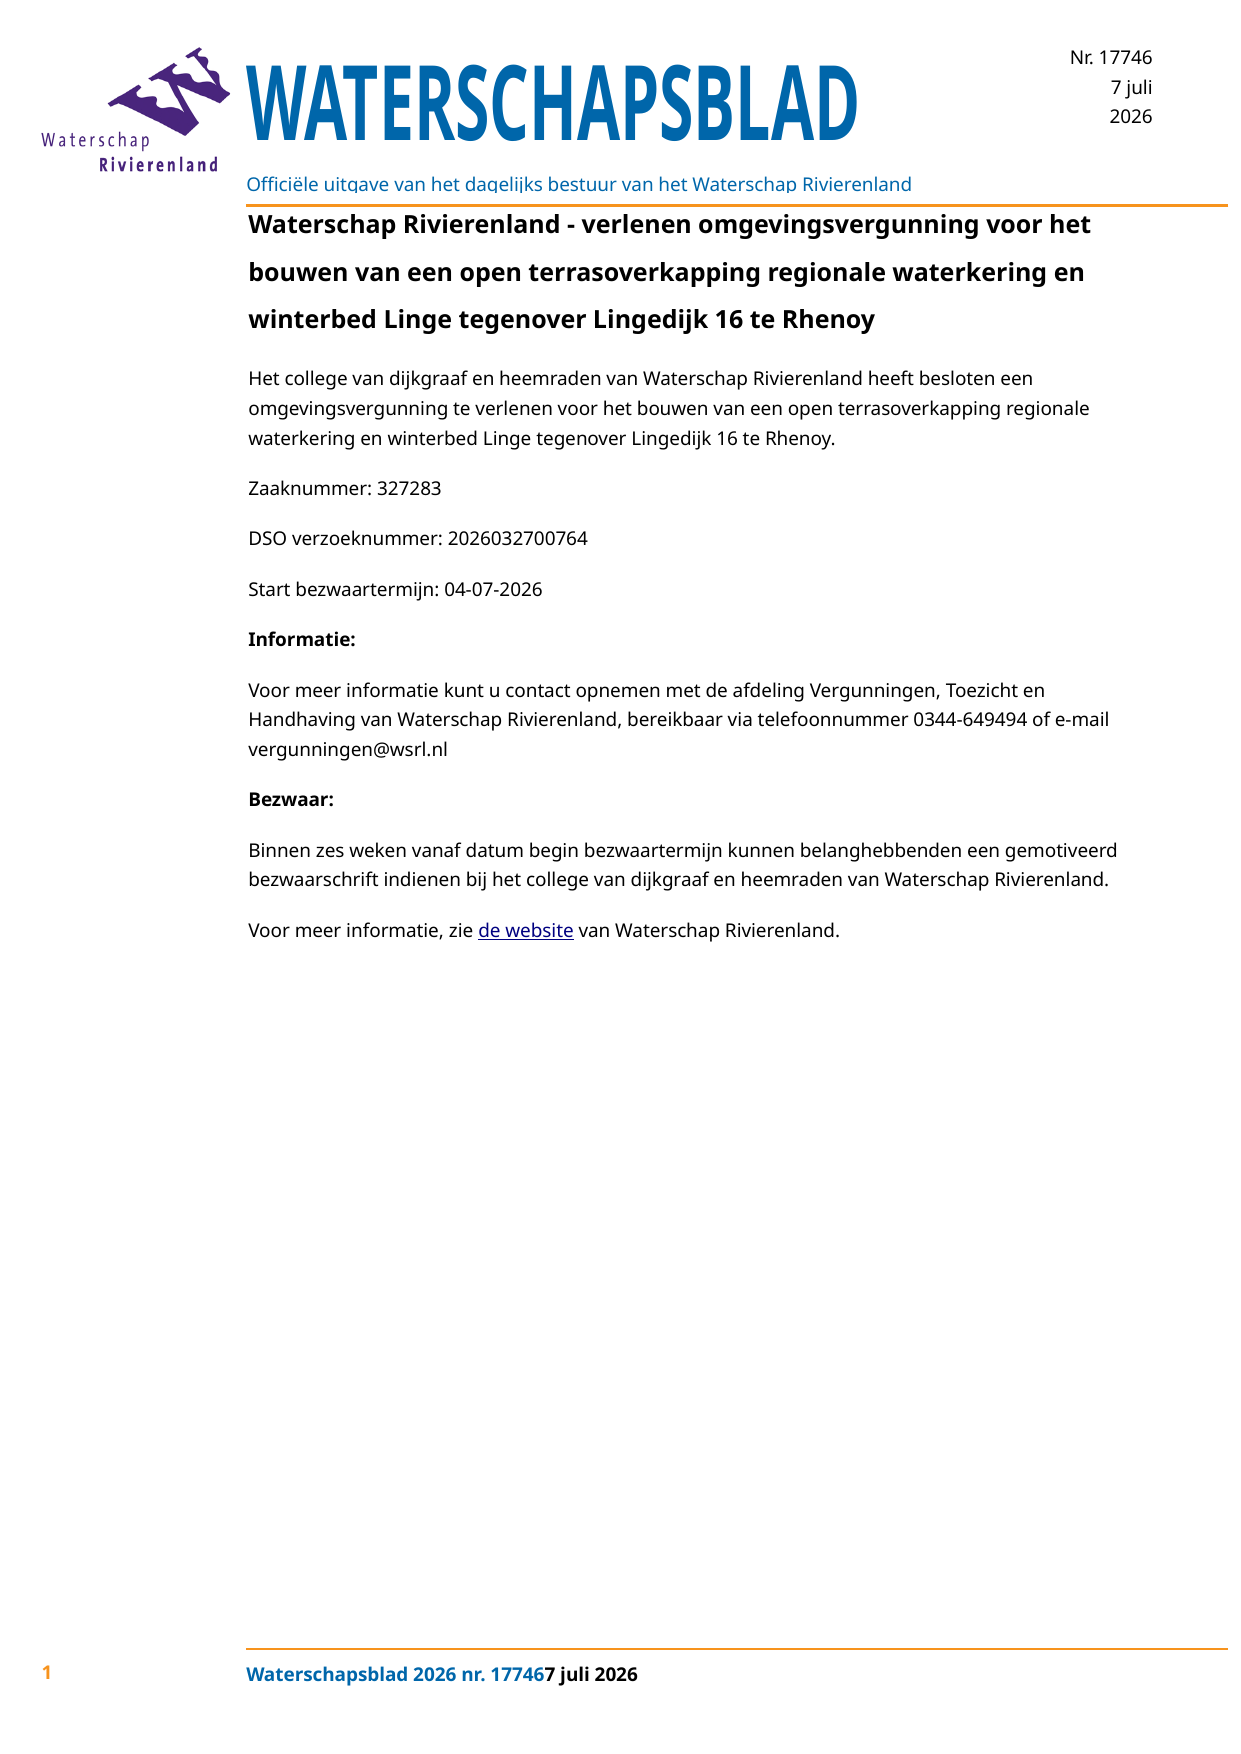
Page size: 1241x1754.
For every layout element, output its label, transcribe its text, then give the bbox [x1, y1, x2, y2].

picture [41, 47, 231, 172]
text Informatie: [248, 626, 1152, 652]
text Start bezwaartermijn: 04-07-2026 [248, 576, 1152, 602]
text Het college van dijkgraaf en heemraden van Waterschap Rivierenland heeft besloten een omgevingsvergunning te verlenen voor het bouwen van een open terrasoverkapping regionale waterkering en winterbed Linge tegenover Lingedijk 16 te Rhenoy. [248, 366, 1152, 450]
text Zaaknummer: 327283 [248, 475, 1152, 501]
text Binnen zes weken vanaf datum begin bezwaartermijn kunnen belanghebbenden een gemotiveerd bezwaarschrift indienen bij het college van dijkgraaf en heemraden van Waterschap Rivierenland. [248, 837, 1152, 892]
text Voor meer informatie kunt u contact opnemen met de afdeling Vergunningen, Toezicht en Handhaving van Waterschap Rivierenland, bereikbaar via telefoonnummer 0344-649494 of e-mail vergunningen@wsrl.nl [248, 677, 1152, 762]
text Waterschap Rivierenland - verlenen omgevingsvergunning voor het bouwen van een open terrasoverkapping regionale waterkering en winterbed Linge tegenover Lingedijk 16 te Rhenoy [248, 207, 1152, 336]
text DSO verzoeknummer: 2026032700764 [248, 526, 1152, 551]
text Voor meer informatie, zie de website van Waterschap Rivierenland. [248, 917, 1152, 942]
text Bezwaar: [248, 786, 1152, 812]
